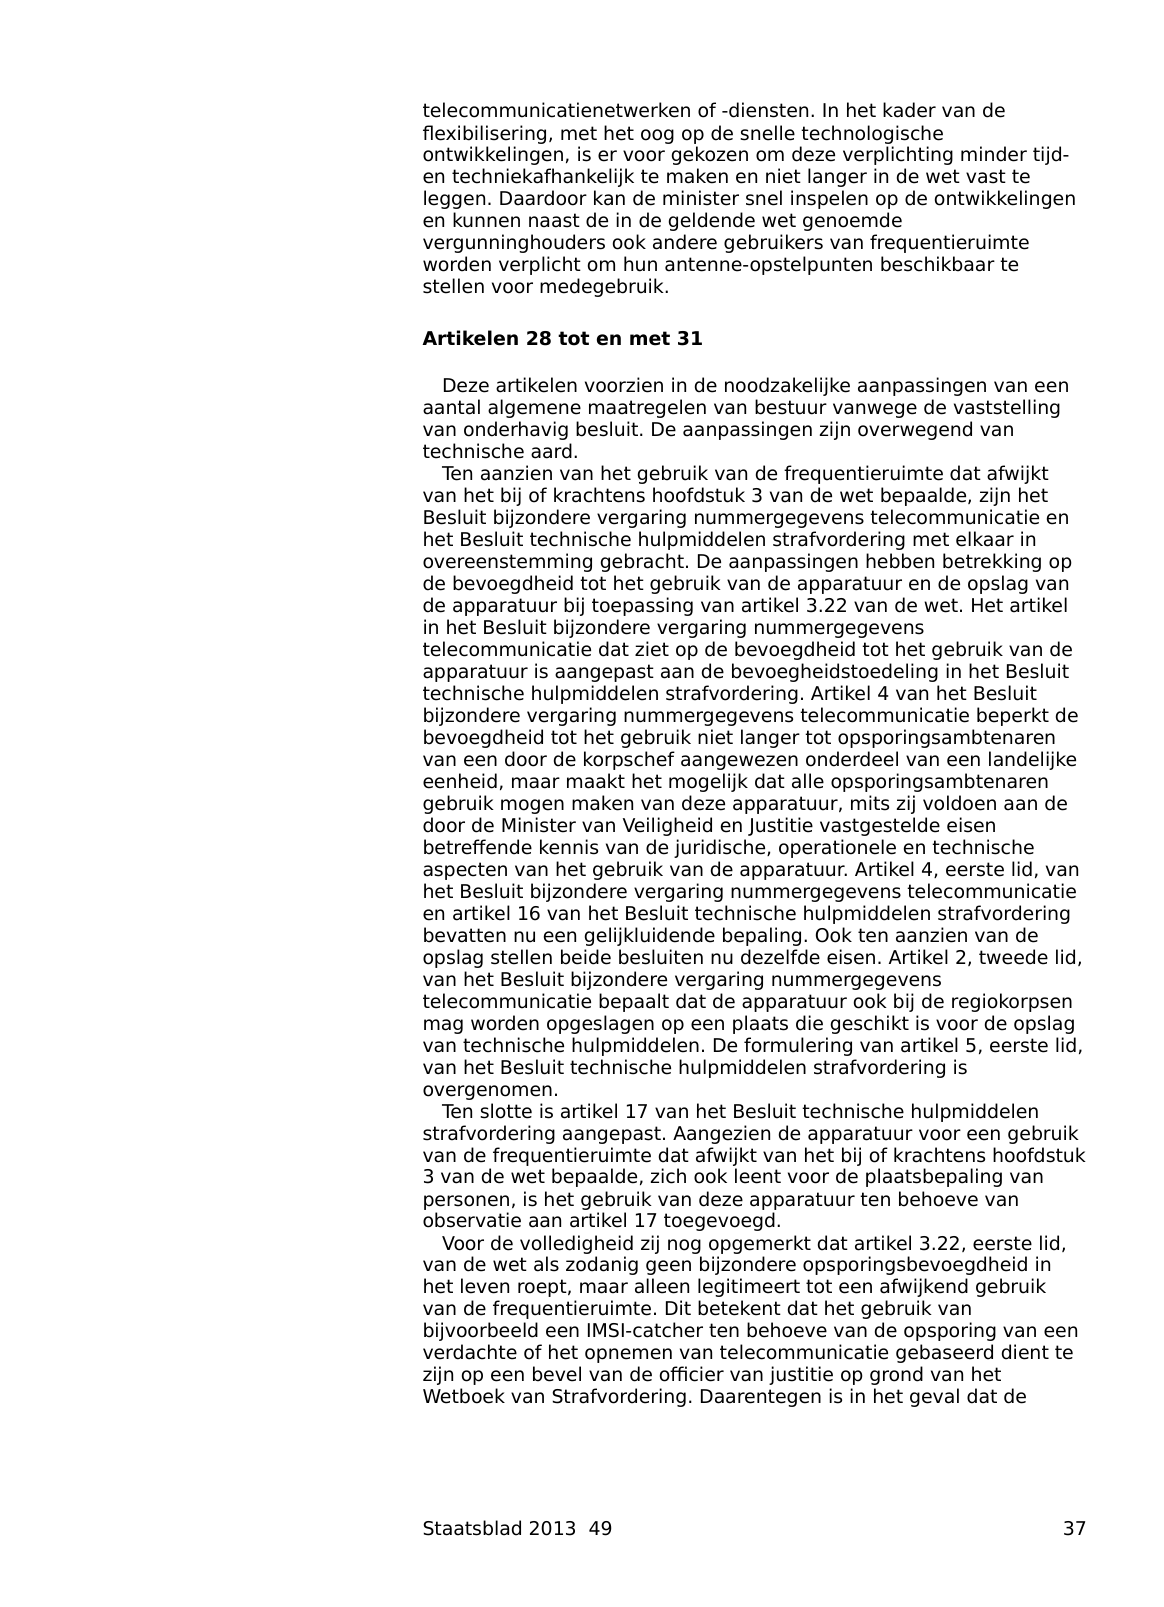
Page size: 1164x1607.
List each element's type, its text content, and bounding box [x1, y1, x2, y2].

subtitle Artikelen 28 tot en met 31 [422, 328, 1087, 350]
text Ten slotte is artikel 17 van het Besluit technische hulpmiddelen strafvordering aangepast. Aangezien de apparatuur voor een gebruik van de frequentieruimte dat afwijkt van het bij of krachtens hoofdstuk 3 van de wet bepaalde, zich ook leent voor de plaatsbepaling van personen, is het gebruik van deze apparatuur ten behoeve van observatie aan artikel 17 toegevoegd. [422, 1101, 1087, 1232]
text telecommunicatienetwerken of -diensten. In het kader van de flexibilisering, met het oog op de snelle technologische ontwikkelingen, is er voor gekozen om deze verplichting minder tijd- en techniekafhankelijk te maken en niet langer in de wet vast te leggen. Daardoor kan de minister snel inspelen op de ontwikkelingen en kunnen naast de in de geldende wet genoemde vergunninghouders ook andere gebruikers van frequentieruimte worden verplicht om hun antenne-opstelpunten beschikbaar te stellen voor medegebruik. [422, 100, 1087, 298]
text Ten aanzien van het gebruik van de frequentieruimte dat afwijkt van het bij of krachtens hoofdstuk 3 van de wet bepaalde, zijn het Besluit bijzondere vergaring nummergegevens telecommunicatie en het Besluit technische hulpmiddelen strafvordering met elkaar in overeenstemming gebracht. De aanpassingen hebben betrekking op de bevoegdheid tot het gebruik van de apparatuur en de opslag van de apparatuur bij toepassing van artikel 3.22 van de wet. Het artikel in het Besluit bijzondere vergaring nummergegevens telecommunicatie dat ziet op de bevoegdheid tot het gebruik van de apparatuur is aangepast aan de bevoegheidstoedeling in het Besluit technische hulpmiddelen strafvordering. Artikel 4 van het Besluit bijzondere vergaring nummergegevens telecommunicatie beperkt de bevoegdheid tot het gebruik niet langer tot opsporingsambtenaren van een door de korpschef aangewezen onderdeel van een landelijke eenheid, maar maakt het mogelijk dat alle opsporingsambtenaren gebruik mogen maken van deze apparatuur, mits zij voldoen aan de door de Minister van Veiligheid en Justitie vastgestelde eisen betreffende kennis van de juridische, operationele en technische aspecten van het gebruik van de apparatuur. Artikel 4, eerste lid, van het Besluit bijzondere vergaring nummergegevens telecommunicatie en artikel 16 van het Besluit technische hulpmiddelen strafvordering bevatten nu een gelijkluidende bepaling. Ook ten aanzien van de opslag stellen beide besluiten nu dezelfde eisen. Artikel 2, tweede lid, van het Besluit bijzondere vergaring nummergegevens telecommunicatie bepaalt dat de apparatuur ook bij de regiokorpsen mag worden opgeslagen op een plaats die geschikt is voor de opslag van technische hulpmiddelen. De formulering van artikel 5, eerste lid, van het Besluit technische hulpmiddelen strafvordering is overgenomen. [422, 463, 1087, 1101]
text Voor de volledigheid zij nog opgemerkt dat artikel 3.22, eerste lid, van de wet als zodanig geen bijzondere opsporingsbevoegdheid in het leven roept, maar alleen legitimeert tot een afwijkend gebruik van de frequentieruimte. Dit betekent dat het gebruik van bijvoorbeeld een IMSI-catcher ten behoeve van de opsporing van een verdachte of het opnemen van telecommunicatie gebaseerd dient te zijn op een bevel van de officier van justitie op grond van het Wetboek van Strafvordering. Daarentegen is in het geval dat de [422, 1232, 1087, 1408]
text Deze artikelen voorzien in de noodzakelijke aanpassingen van een aantal algemene maatregelen van bestuur vanwege de vaststelling van onderhavig besluit. De aanpassingen zijn overwegend van technische aard. [422, 375, 1087, 463]
